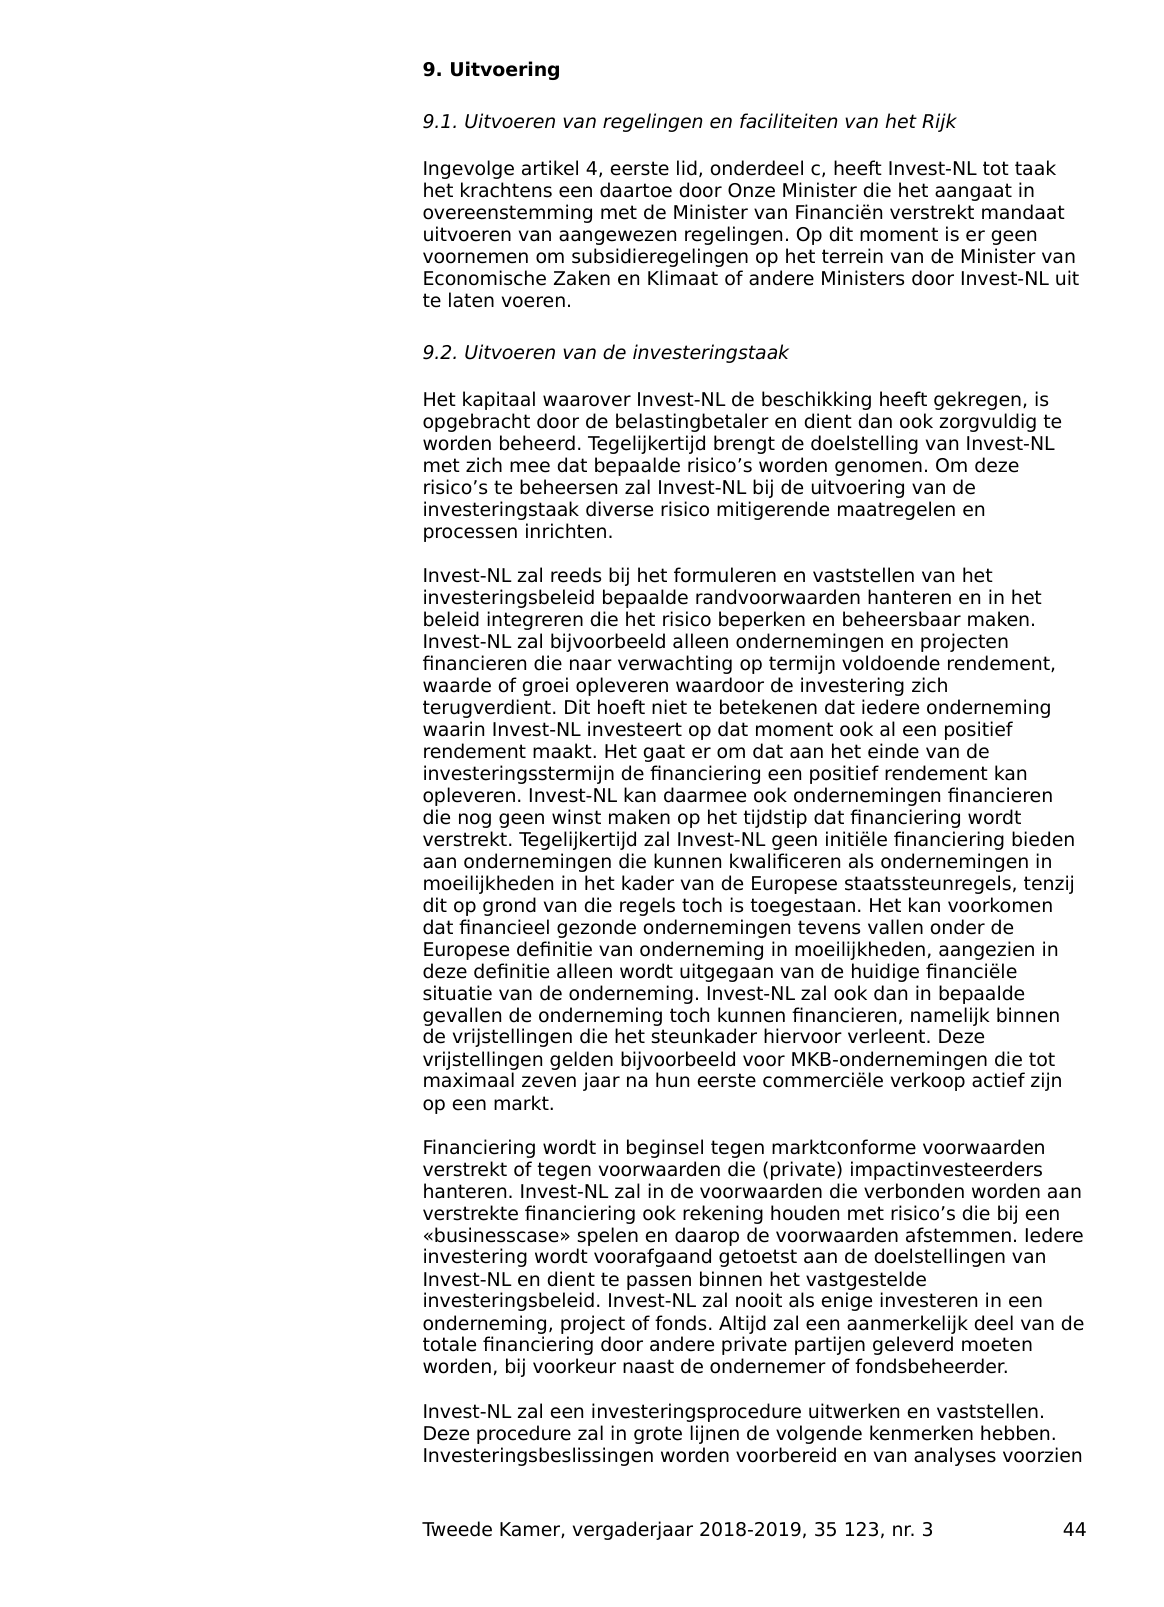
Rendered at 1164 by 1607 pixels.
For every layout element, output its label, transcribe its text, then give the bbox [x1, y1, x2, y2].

text Financiering wordt in beginsel tegen marktconforme voorwaarden verstrekt of tegen voorwaarden die (private) impactinvesteerders hanteren. Invest-NL zal in de voorwaarden die verbonden worden aan verstrekte financiering ook rekening houden met risico’s die bij een «businesscase» spelen en daarop de voorwaarden afstemmen. Iedere investering wordt voorafgaand getoetst aan de doelstellingen van Invest-NL en dient te passen binnen het vastgestelde investeringsbeleid. Invest-NL zal nooit als enige investeren in een onderneming, project of fonds. Altijd zal een aanmerkelijk deel van de totale financiering door andere private partijen geleverd moeten worden, bij voorkeur naast de ondernemer of fondsbeheerder. [422, 1137, 1087, 1378]
text Invest-NL zal een investeringsprocedure uitwerken en vaststellen. Deze procedure zal in grote lijnen de volgende kenmerken hebben. Investeringsbeslissingen worden voorbereid en van analyses voorzien [422, 1401, 1087, 1466]
subtitle 9. Uitvoering [422, 59, 1087, 81]
text Invest-NL zal reeds bij het formuleren en vaststellen van het investeringsbeleid bepaalde randvoorwaarden hanteren en in het beleid integreren die het risico beperken en beheersbaar maken. Invest-NL zal bijvoorbeeld alleen ondernemingen en projecten financieren die naar verwachting op termijn voldoende rendement, waarde of groei opleveren waardoor de investering zich terugverdient. Dit hoeft niet te betekenen dat iedere onderneming waarin Invest-NL investeert op dat moment ook al een positief rendement maakt. Het gaat er om dat aan het einde van de investeringsstermijn de financiering een positief rendement kan opleveren. Invest-NL kan daarmee ook ondernemingen financieren die nog geen winst maken op het tijdstip dat financiering wordt verstrekt. Tegelijkertijd zal Invest-NL geen initiële financiering bieden aan ondernemingen die kunnen kwalificeren als ondernemingen in moeilijkheden in het kader van de Europese staatssteunregels, tenzij dit op grond van die regels toch is toegestaan. Het kan voorkomen dat financieel gezonde ondernemingen tevens vallen onder de Europese definitie van onderneming in moeilijkheden, aangezien in deze definitie alleen wordt uitgegaan van de huidige financiële situatie van de onderneming. Invest-NL zal ook dan in bepaalde gevallen de onderneming toch kunnen financieren, namelijk binnen de vrijstellingen die het steunkader hiervoor verleent. Deze vrijstellingen gelden bijvoorbeeld voor MKB-ondernemingen die tot maximaal zeven jaar na hun eerste commerciële verkoop actief zijn op een markt. [422, 565, 1087, 1114]
subtitle 9.1. Uitvoeren van regelingen en faciliteiten van het Rijk [422, 111, 1087, 133]
text Het kapitaal waarover Invest-NL de beschikking heeft gekregen, is opgebracht door de belastingbetaler en dient dan ook zorgvuldig te worden beheerd. Tegelijkertijd brengt de doelstelling van Invest-NL met zich mee dat bepaalde risico’s worden genomen. Om deze risico’s te beheersen zal Invest-NL bij de uitvoering van de investeringstaak diverse risico mitigerende maatregelen en processen inrichten. [422, 389, 1087, 543]
subtitle 9.2. Uitvoeren van de investeringstaak [422, 342, 1087, 364]
text Ingevolge artikel 4, eerste lid, onderdeel c, heeft Invest-NL tot taak het krachtens een daartoe door Onze Minister die het aangaat in overeenstemming met de Minister van Financiën verstrekt mandaat uitvoeren van aangewezen regelingen. Op dit moment is er geen voornemen om subsidieregelingen op het terrein van de Minister van Economische Zaken en Klimaat of andere Ministers door Invest-NL uit te laten voeren. [422, 158, 1087, 312]
